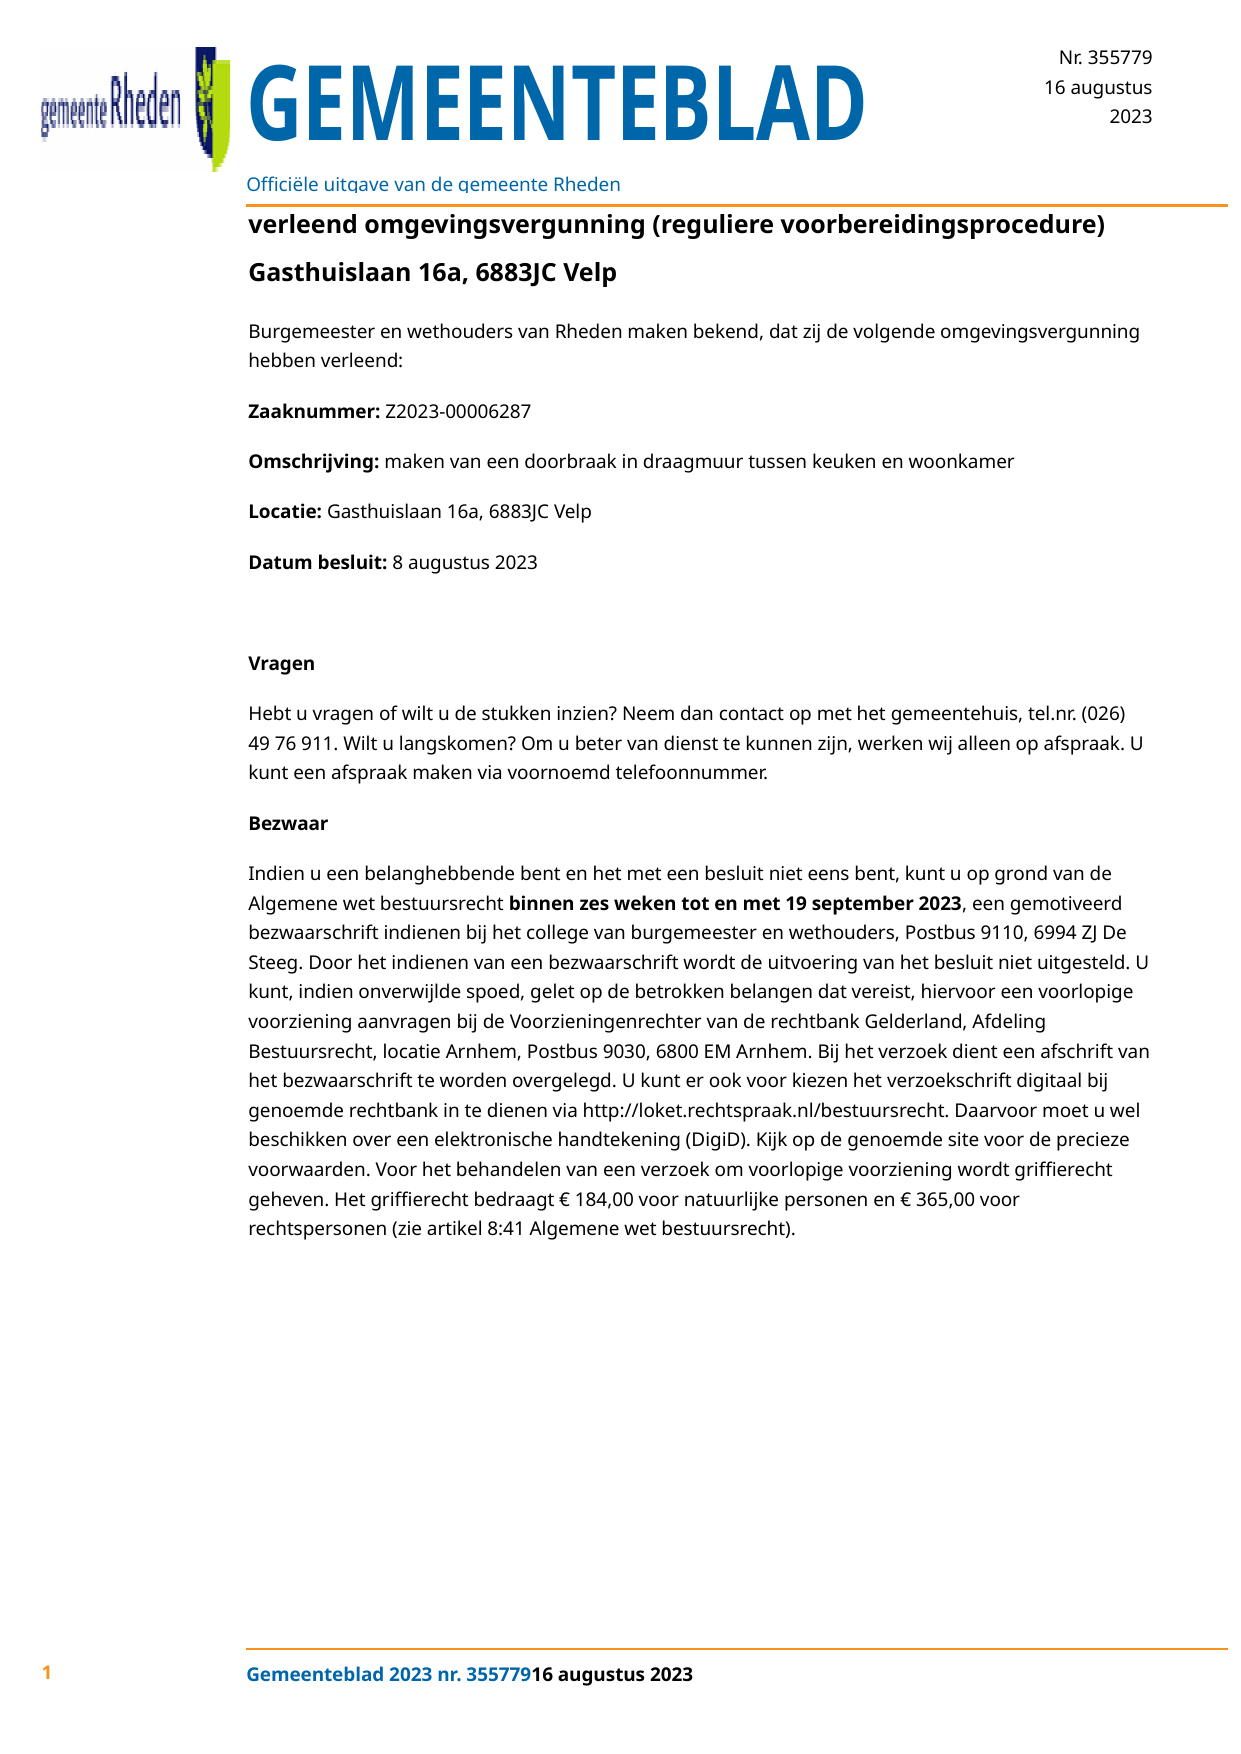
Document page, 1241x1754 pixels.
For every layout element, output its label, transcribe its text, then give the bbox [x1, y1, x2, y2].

text verleend omgevingsvergunning (reguliere voorbereidingsprocedure) Gasthuislaan 16a, 6883JC Velp [248, 207, 1152, 288]
text Locatie: Gasthuislaan 16a, 6883JC Velp [248, 499, 1152, 524]
text Vragen [248, 650, 1152, 676]
text Hebt u vragen of wilt u de stukken inzien? Neem dan contact op met het gemeentehuis, tel.nr. (026) 49 76 911. Wilt u langskomen? Om u beter van dienst te kunnen zijn, werken wij alleen op afspraak. U kunt een afspraak maken via voornoemd telefoonnummer. [248, 700, 1152, 785]
text Indien u een belanghebbende bent en het met een besluit niet eens bent, kunt u op grond van de Algemene wet bestuursrecht binnen zes weken tot en met 19 september 2023, een gemotiveerd bezwaarschrift indienen bij het college van burgemeester en wethouders, Postbus 9110, 6994 ZJ De Steeg. Door het indienen van een bezwaarschrift wordt de uitvoering van het besluit niet uitgesteld. U kunt, indien onverwijlde spoed, gelet op de betrokken belangen dat vereist, hiervoor een voorlopige voorziening aanvragen bij de Voorzieningenrechter van de rechtbank Gelderland, Afdeling Bestuursrecht, locatie Arnhem, Postbus 9030, 6800 EM Arnhem. Bij het verzoek dient een afschrift van het bezwaarschrift te worden overgelegd. U kunt er ook voor kiezen het verzoekschrift digitaal bij genoemde rechtbank in te dienen via http://loket.rechtspraak.nl/bestuursrecht. Daarvoor moet u wel beschikken over een elektronische handtekening (DigiD). Kijk op de genoemde site voor de precieze voorwaarden. Voor het behandelen van een verzoek om voorlopige voorziening wordt griffierecht geheven. Het griffierecht bedraagt € 184,00 voor natuurlijke personen en € 365,00 voor rechtspersonen (zie artikel 8:41 Algemene wet bestuursrecht). [248, 860, 1152, 1241]
text Zaaknummer: Z2023-00006287 [248, 398, 1152, 424]
picture [41, 47, 231, 172]
text Omschrijving: maken van een doorbraak in draagmuur tussen keuken en woonkamer [248, 448, 1152, 474]
text Burgemeester en wethouders van Rheden maken bekend, dat zij de volgende omgevingsvergunning hebben verleend: [248, 318, 1152, 373]
text Datum besluit: 8 augustus 2023 [248, 549, 1152, 575]
text Bezwaar [248, 810, 1152, 836]
